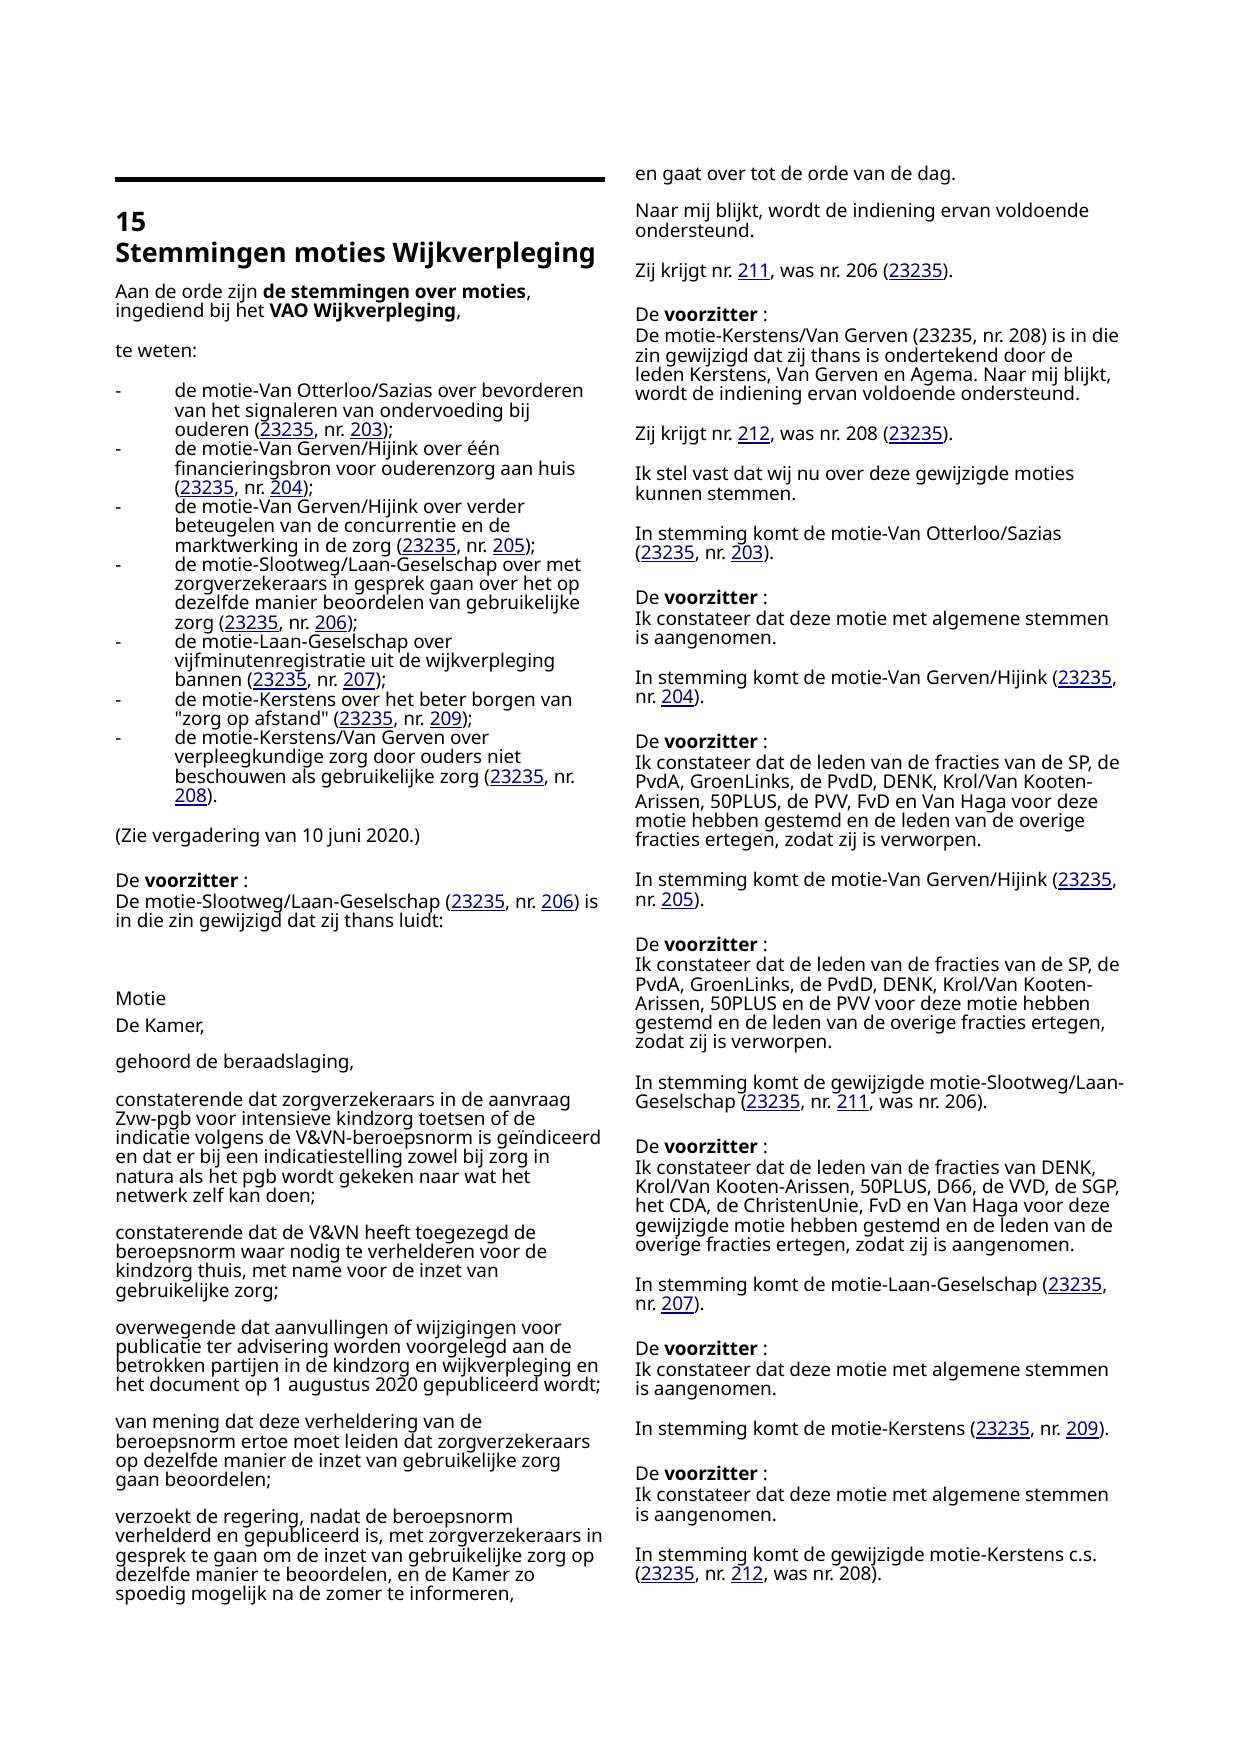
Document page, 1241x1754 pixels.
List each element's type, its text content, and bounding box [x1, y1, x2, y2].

text De voorzitter : [635, 1133, 1125, 1159]
text Ik constateer dat deze motie met algemene stemmen is aangenomen. [635, 1486, 1125, 1525]
text In stemming komt de motie-Kerstens (23235, nr. 209). [635, 1420, 1125, 1440]
text De voorzitter : [635, 1461, 1125, 1486]
text Motie [115, 985, 605, 1011]
text Ik constateer dat de leden van de fracties van DENK, Krol/Van Kooten-Arissen, 50PLUS, D66, de VVD, de SGP, het CDA, de ChristenUnie, FvD en Van Haga voor deze gewijzigde motie hebben gestemd en de leden van de overige fracties ertegen, zodat zij is aangenomen. [635, 1159, 1125, 1255]
text 15 [115, 203, 605, 239]
text constaterende dat de V&VN heeft toegezegd de beroepsnorm waar nodig te verhelderen voor de kindzorg thuis, met name voor de inzet van gebruikelijke zorg; [115, 1224, 605, 1301]
list de motie-Kerstens over het beter borgen van "zorg op afstand" (23235, nr. 209); [115, 691, 605, 729]
text constaterende dat zorgverzekeraars in de aanvraag Zvw-pgb voor intensieve kindzorg toetsen of de indicatie volgens de V&VN-beroepsnorm is geïndiceerd en dat er bij een indicatiestelling zowel bij zorg in natura als het pgb wordt gekeken naar wat het netwerk zelf kan doen; [115, 1091, 605, 1206]
text (Zie vergadering van 10 juni 2020.) [115, 827, 605, 846]
text In stemming komt de motie-Van Gerven/Hijink (23235, nr. 205). [635, 871, 1125, 910]
list de motie-Kerstens/Van Gerven over verpleegkundige zorg door ouders niet beschouwen als gebruikelijke zorg (23235, nr. 208). [115, 729, 605, 806]
text In stemming komt de motie-Van Otterloo/Sazias (23235, nr. 203). [635, 524, 1125, 563]
text gehoord de beraadslaging, [115, 1053, 605, 1073]
text In stemming komt de motie-Laan-Geselschap (23235, nr. 207). [635, 1276, 1125, 1314]
text Ik constateer dat deze motie met algemene stemmen is aangenomen. [635, 1361, 1125, 1399]
list de motie-Laan-Geselschap over vijfminutenregistratie uit de wijkverpleging bannen (23235, nr. 207); [115, 633, 605, 691]
list de motie-Van Gerven/Hijink over één financieringsbron voor ouderenzorg aan huis (23235, nr. 204); [115, 440, 605, 498]
text Ik constateer dat de leden van de fracties van de SP, de PvdA, GroenLinks, de PvdD, DENK, Krol/Van Kooten-Arissen, 50PLUS, de PVV, FvD en Van Haga voor deze motie hebben gestemd en de leden van de overige fracties ertegen, zodat zij is verworpen. [635, 754, 1125, 851]
text Aan de orde zijn de stemmingen over moties, ingediend bij het VAO Wijkverpleging, [115, 283, 605, 322]
text De voorzitter : [635, 1335, 1125, 1361]
text Naar mij blijkt, wordt de indiening ervan voldoende ondersteund. [635, 202, 1125, 241]
text De motie-Slootweg/Laan-Geselschap (23235, nr. 206) is in die zin gewijzigd dat zij thans luidt: [115, 893, 605, 931]
text De voorzitter : [635, 728, 1125, 754]
text In stemming komt de gewijzigde motie-Slootweg/Laan-Geselschap (23235, nr. 211, was nr. 206). [635, 1074, 1125, 1112]
text In stemming komt de motie-Van Gerven/Hijink (23235, nr. 204). [635, 669, 1125, 708]
text De voorzitter : [635, 302, 1125, 327]
text Ik constateer dat de leden van de fracties van de SP, de PvdA, GroenLinks, de PvdD, DENK, Krol/Van Kooten-Arissen, 50PLUS en de PVV voor deze motie hebben gestemd en de leden van de overige fracties ertegen, zodat zij is verworpen. [635, 956, 1125, 1053]
list de motie-Van Gerven/Hijink over verder beteugelen van de concurrentie en de marktwerking in de zorg (23235, nr. 205); [115, 498, 605, 556]
list de motie-Van Otterloo/Sazias over bevorderen van het signaleren van ondervoeding bij ouderen (23235, nr. 203); [115, 382, 605, 440]
text te weten: [115, 342, 605, 362]
text De voorzitter : [115, 867, 605, 893]
text De voorzitter : [635, 931, 1125, 956]
text De Kamer, [115, 1017, 605, 1036]
text Zij krijgt nr. 211, was nr. 206 (23235). [635, 262, 1125, 281]
text De voorzitter : [635, 584, 1125, 610]
text verzoekt de regering, nadat de beroepsnorm verhelderd en gepubliceerd is, met zorgverzekeraars in gesprek te gaan om de inzet van gebruikelijke zorg op dezelfde manier te beoordelen, en de Kamer zo spoedig mogelijk na de zomer te informeren, [115, 1508, 605, 1604]
text Ik stel vast dat wij nu over deze gewijzigde moties kunnen stemmen. [635, 465, 1125, 504]
text Ik constateer dat deze motie met algemene stemmen is aangenomen. [635, 610, 1125, 648]
text en gaat over tot de orde van de dag. [635, 165, 1125, 184]
text In stemming komt de gewijzigde motie-Kerstens c.s. (23235, nr. 212, was nr. 208). [635, 1546, 1125, 1584]
text Zij krijgt nr. 212, was nr. 208 (23235). [635, 425, 1125, 444]
text van mening dat deze verheldering van de beroepsnorm ertoe moet leiden dat zorgverzekeraars op dezelfde manier de inzet van gebruikelijke zorg gaan beoordelen; [115, 1413, 605, 1491]
text overwegende dat aanvullingen of wijzigingen voor publicatie ter advisering worden voorgelegd aan de betrokken partijen in de kindzorg en wijkverpleging en het document op 1 augustus 2020 gepubliceerd wordt; [115, 1319, 605, 1396]
text De motie-Kerstens/Van Gerven (23235, nr. 208) is in die zin gewijzigd dat zij thans is ondertekend door de leden Kerstens, Van Gerven en Agema. Naar mij blijkt, wordt de indiening ervan voldoende ondersteund. [635, 327, 1125, 404]
list de motie-Slootweg/Laan-Geselschap over met zorgverzekeraars in gesprek gaan over het op dezelfde manier beoordelen van gebruikelijke zorg (23235, nr. 206); [115, 556, 605, 633]
text Stemmingen moties Wijkverpleging [115, 239, 605, 283]
